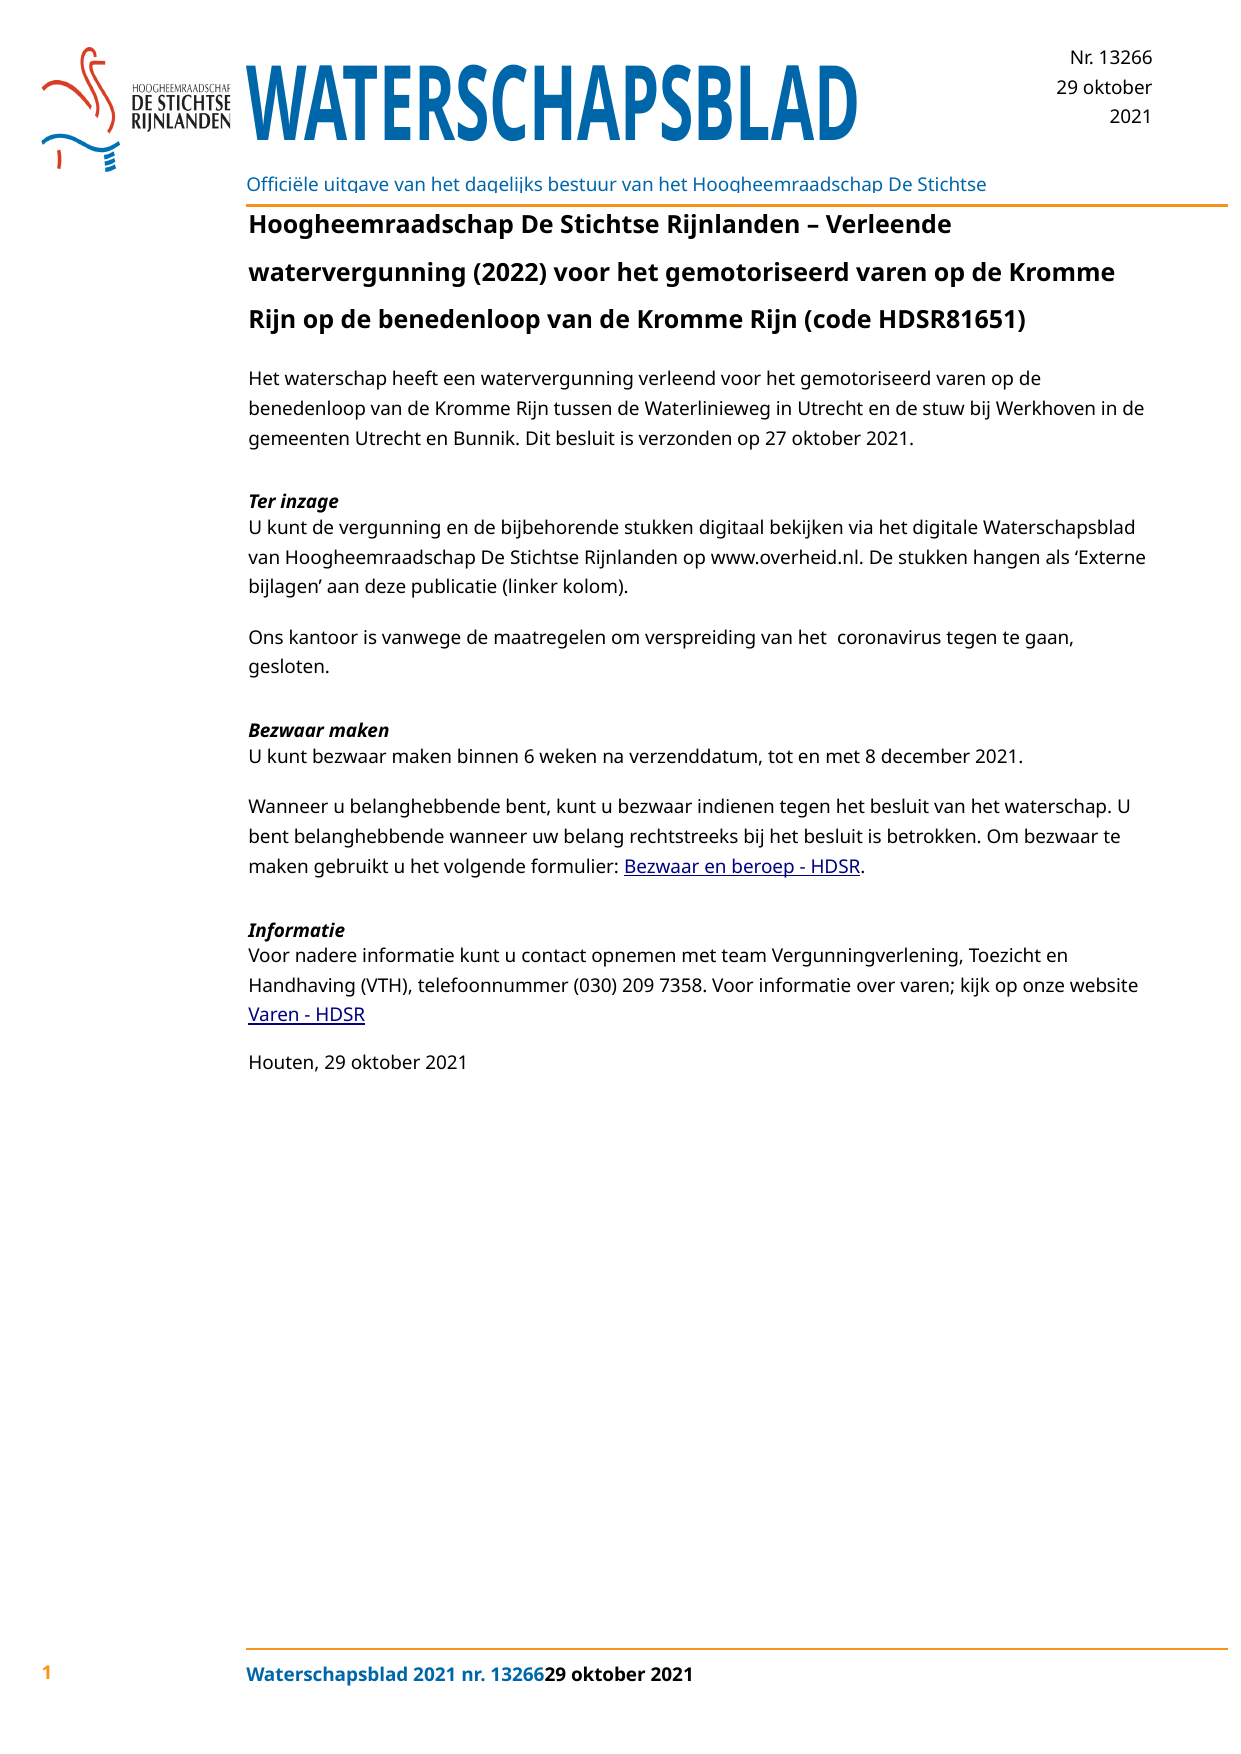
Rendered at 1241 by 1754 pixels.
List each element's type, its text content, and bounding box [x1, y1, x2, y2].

text Ons kantoor is vanwege de maatregelen om verspreiding van het coronavirus tegen te gaan, gesloten. [248, 624, 1152, 679]
text Ter inzage [248, 489, 1152, 514]
text Houten, 29 oktober 2021 [248, 1049, 1152, 1075]
picture [41, 47, 231, 172]
text U kunt bezwaar maken binnen 6 weken na verzenddatum, tot en met 8 december 2021. [248, 743, 1152, 769]
text U kunt de vergunning en de bijbehorende stukken digitaal bekijken via het digitale Waterschapsblad van Hoogheemraadschap De Stichtse Rijnlanden op www.overheid.nl. De stukken hangen als ‘Externe bijlagen’ aan deze publicatie (linker kolom). [248, 514, 1152, 599]
text Bezwaar maken [248, 717, 1152, 743]
text Het waterschap heeft een watervergunning verleend voor het gemotoriseerd varen op de benedenloop van de Kromme Rijn tussen de Waterlinieweg in Utrecht en de stuw bij Werkhoven in de gemeenten Utrecht en Bunnik. Dit besluit is verzonden op 27 oktober 2021. [248, 366, 1152, 450]
text Informatie [248, 917, 1152, 942]
text Wanneer u belanghebbende bent, kunt u bezwaar indienen tegen het besluit van het waterschap. U bent belanghebbende wanneer uw belang rechtstreeks bij het besluit is betrokken. Om bezwaar te maken gebruikt u het volgende formulier: Bezwaar en beroep - HDSR. [248, 794, 1152, 878]
text Hoogheemraadschap De Stichtse Rijnlanden – Verleende watervergunning (2022) voor het gemotoriseerd varen op de Kromme Rijn op de benedenloop van de Kromme Rijn (code HDSR81651) [248, 207, 1152, 336]
text Voor nadere informatie kunt u contact opnemen met team Vergunningverlening, Toezicht en Handhaving (VTH), telefoonnummer (030) 209 7358. Voor informatie over varen; kijk op onze website Varen - HDSR [248, 942, 1152, 1027]
